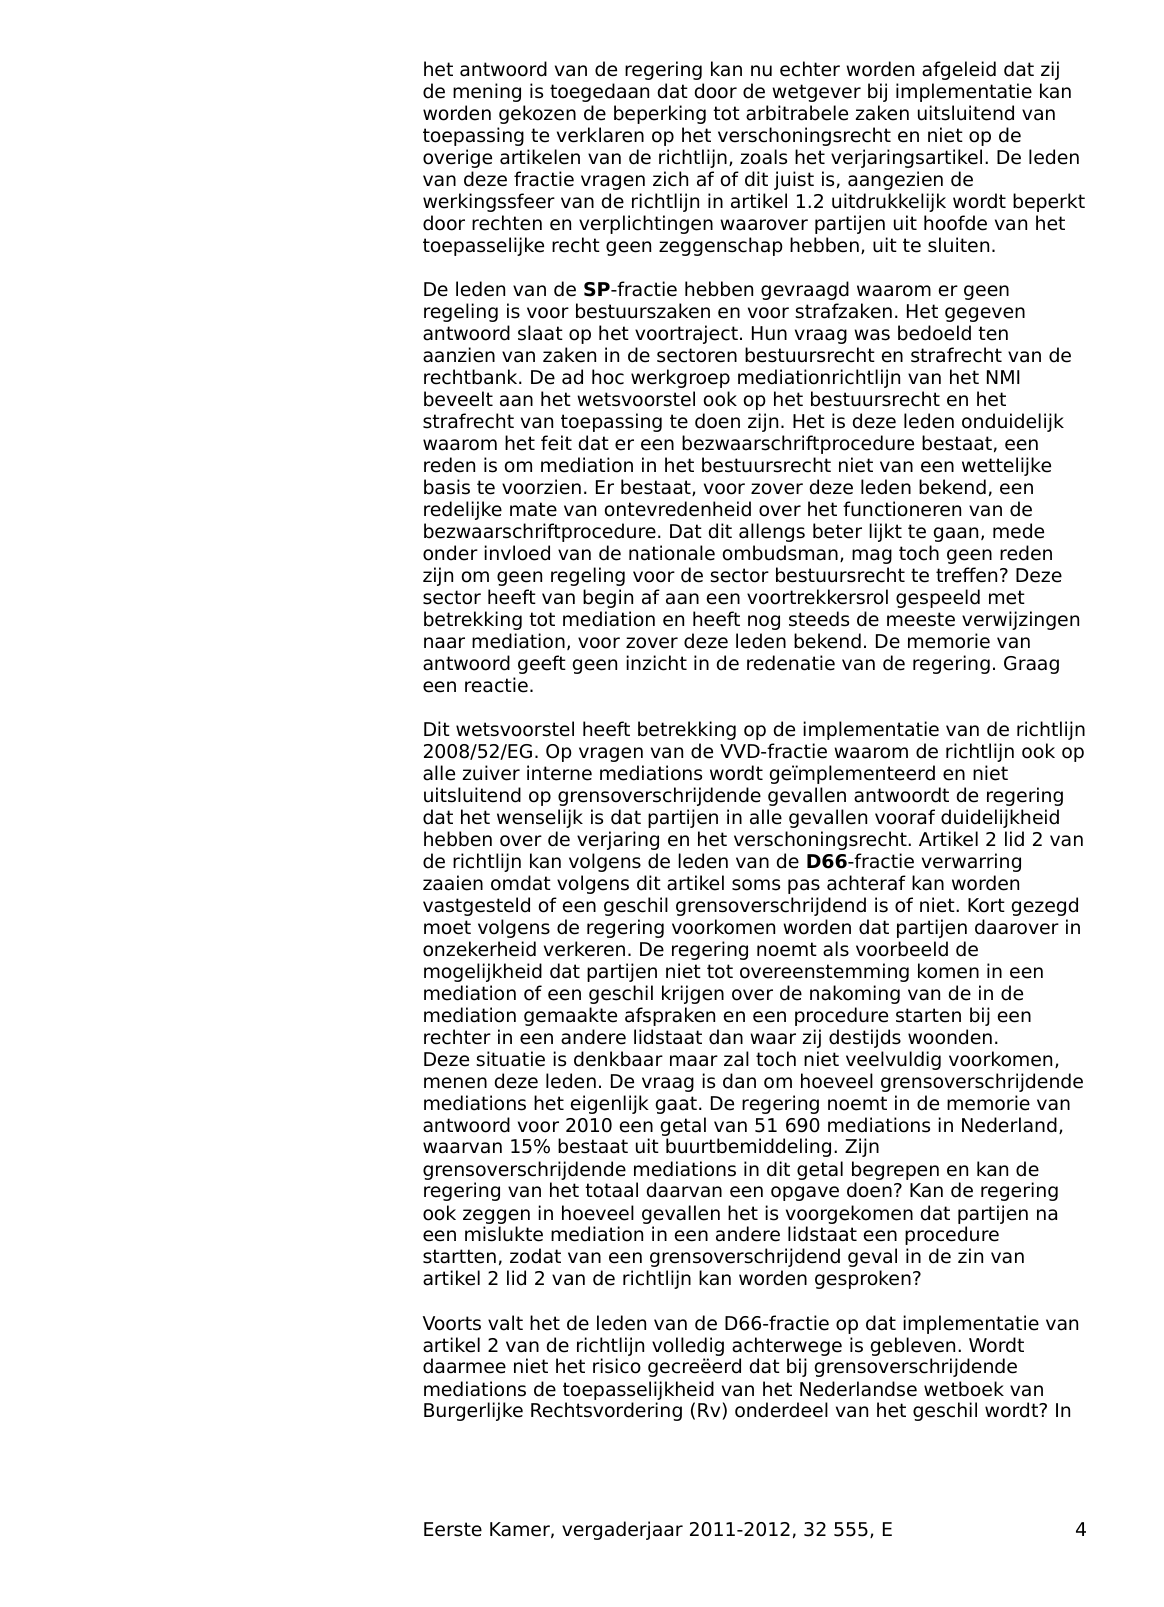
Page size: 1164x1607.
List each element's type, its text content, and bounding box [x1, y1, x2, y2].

text Deze situatie is denkbaar maar zal toch niet veelvuldig voorkomen, menen deze leden. De vraag is dan om hoeveel grensoverschrijdende mediations het eigenlijk gaat. De regering noemt in de memorie van antwoord voor 2010 een getal van 51 690 mediations in Nederland, waarvan 15% bestaat uit buurtbemiddeling. Zijn grensoverschrijdende mediations in dit getal begrepen en kan de regering van het totaal daarvan een opgave doen? Kan de regering ook zeggen in hoeveel gevallen het is voorgekomen dat partijen na een mislukte mediation in een andere lidstaat een procedure startten, zodat van een grensoverschrijdend geval in de zin van artikel 2 lid 2 van de richtlijn kan worden gesproken? [422, 1048, 1087, 1290]
text De leden van de SP-fractie hebben gevraagd waarom er geen regeling is voor bestuurszaken en voor strafzaken. Het gegeven antwoord slaat op het voortraject. Hun vraag was bedoeld ten aanzien van zaken in de sectoren bestuursrecht en strafrecht van de rechtbank. De ad hoc werkgroep mediationrichtlijn van het NMI beveelt aan het wetsvoorstel ook op het bestuursrecht en het strafrecht van toepassing te doen zijn. Het is deze leden onduidelijk waarom het feit dat er een bezwaarschriftprocedure bestaat, een reden is om mediation in het bestuursrecht niet van een wettelijke basis te voorzien. Er bestaat, voor zover deze leden bekend, een redelijke mate van ontevredenheid over het functioneren van de bezwaarschriftprocedure. Dat dit allengs beter lijkt te gaan, mede onder invloed van de nationale ombudsman, mag toch geen reden zijn om geen regeling voor de sector bestuursrecht te treffen? Deze sector heeft van begin af aan een voortrekkersrol gespeeld met betrekking tot mediation en heeft nog steeds de meeste verwijzingen naar mediation, voor zover deze leden bekend. De memorie van antwoord geeft geen inzicht in de redenatie van de regering. Graag een reactie. [422, 279, 1087, 697]
text Dit wetsvoorstel heeft betrekking op de implementatie van de richtlijn 2008/52/EG. Op vragen van de VVD-fractie waarom de richtlijn ook op alle zuiver interne mediations wordt geïmplementeerd en niet uitsluitend op grensoverschrijdende gevallen antwoordt de regering dat het wenselijk is dat partijen in alle gevallen vooraf duidelijkheid hebben over de verjaring en het verschoningsrecht. Artikel 2 lid 2 van de richtlijn kan volgens de leden van de D66-fractie verwarring zaaien omdat volgens dit artikel soms pas achteraf kan worden vastgesteld of een geschil grensoverschrijdend is of niet. Kort gezegd moet volgens de regering voorkomen worden dat partijen daarover in onzekerheid verkeren. De regering noemt als voorbeeld de mogelijkheid dat partijen niet tot overeenstemming komen in een mediation of een geschil krijgen over de nakoming van de in de mediation gemaakte afspraken en een procedure starten bij een rechter in een andere lidstaat dan waar zij destijds woonden. [422, 719, 1087, 1048]
text het antwoord van de regering kan nu echter worden afgeleid dat zij de mening is toegedaan dat door de wetgever bij implementatie kan worden gekozen de beperking tot arbitrabele zaken uitsluitend van toepassing te verklaren op het verschoningsrecht en niet op de overige artikelen van de richtlijn, zoals het verjaringsartikel. De leden van deze fractie vragen zich af of dit juist is, aangezien de werkingssfeer van de richtlijn in artikel 1.2 uitdrukkelijk wordt beperkt door rechten en verplichtingen waarover partijen uit hoofde van het toepasselijke recht geen zeggenschap hebben, uit te sluiten. [422, 59, 1087, 257]
text Voorts valt het de leden van de D66-fractie op dat implementatie van artikel 2 van de richtlijn volledig achterwege is gebleven. Wordt daarmee niet het risico gecreëerd dat bij grensoverschrijdende mediations de toepasselijkheid van het Nederlandse wetboek van Burgerlijke Rechtsvordering (Rv) onderdeel van het geschil wordt? In [422, 1312, 1087, 1422]
